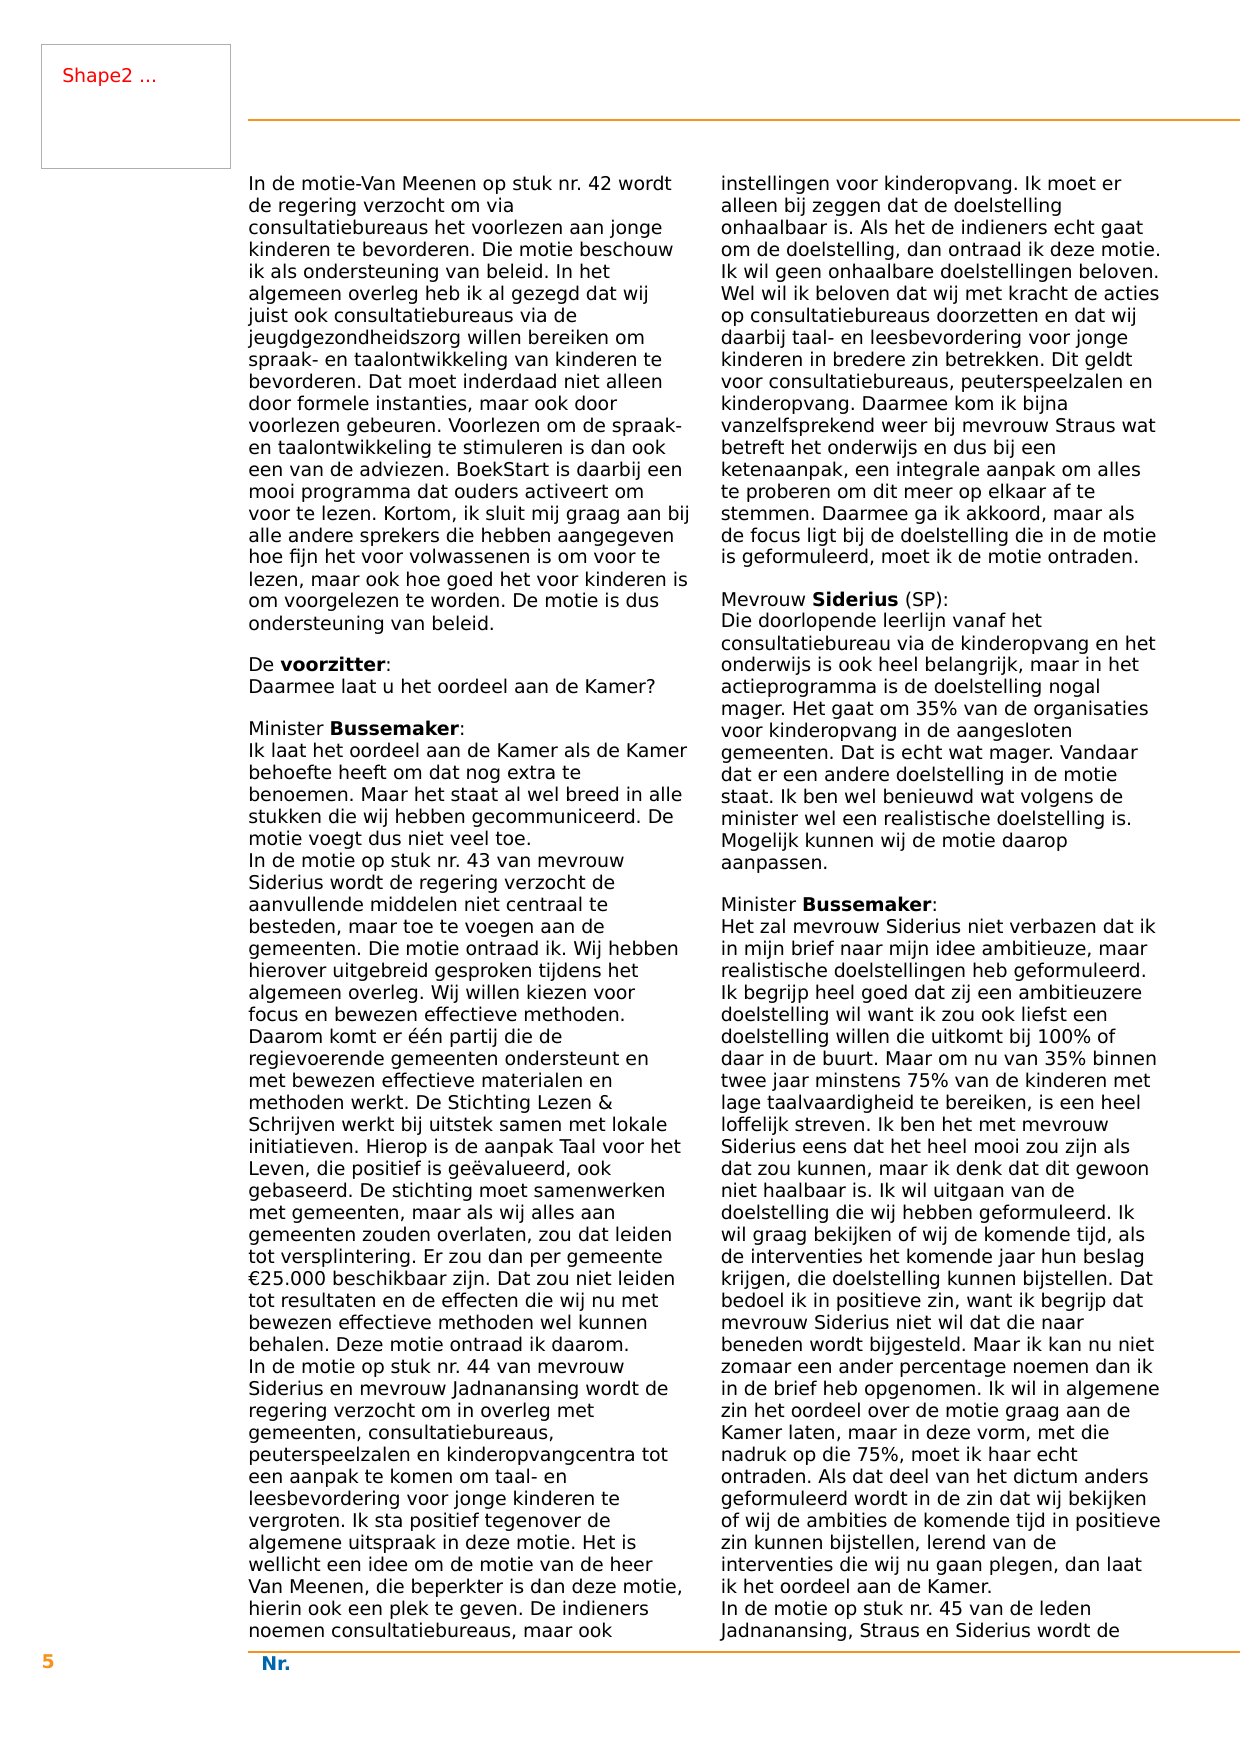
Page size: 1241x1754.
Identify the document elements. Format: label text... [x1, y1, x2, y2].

text Die doorlopende leerlijn vanaf het consultatiebureau via de kinderopvang en het onderwijs is ook heel belangrijk, maar in het actieprogramma is de doelstelling nogal mager. Het gaat om 35% van de organisaties voor kinderopvang in de aangesloten gemeenten. Dat is echt wat mager. Vandaar dat er een andere doelstelling in de motie staat. Ik ben wel benieuwd wat volgens de minister wel een realistische doelstelling is. Mogelijk kunnen wij de motie daarop aanpassen. [721, 610, 1163, 874]
text In de motie op stuk nr. 45 van de leden Jadnanansing, Straus en Siderius wordt de [721, 1597, 1163, 1641]
text Mevrouw Siderius (SP): [721, 588, 1163, 610]
text Minister Bussemaker: [248, 718, 691, 740]
text instellingen voor kinderopvang. Ik moet er alleen bij zeggen dat de doelstelling onhaalbaar is. Als het de indieners echt gaat om de doelstelling, dan ontraad ik deze motie. Ik wil geen onhaalbare doelstellingen beloven. Wel wil ik beloven dat wij met kracht de acties op consultatiebureaus doorzetten en dat wij daarbij taal- en leesbevordering voor jonge kinderen in bredere zin betrekken. Dit geldt voor consultatiebureaus, peuterspeelzalen en kinderopvang. Daarmee kom ik bijna vanzelfsprekend weer bij mevrouw Straus wat betreft het onderwijs en dus bij een ketenaanpak, een integrale aanpak om alles te proberen om dit meer op elkaar af te stemmen. Daarmee ga ik akkoord, maar als de focus ligt bij de doelstelling die in de motie is geformuleerd, moet ik de motie ontraden. [721, 173, 1163, 568]
text In de motie-Van Meenen op stuk nr. 42 wordt de regering verzocht om via consultatiebureaus het voorlezen aan jonge kinderen te bevorderen. Die motie beschouw ik als ondersteuning van beleid. In het algemeen overleg heb ik al gezegd dat wij juist ook consultatiebureaus via de jeugdgezondheidszorg willen bereiken om spraak- en taalontwikkeling van kinderen te bevorderen. Dat moet inderdaad niet alleen door formele instanties, maar ook door voorlezen gebeuren. Voorlezen om de spraak- en taalontwikkeling te stimuleren is dan ook een van de adviezen. BoekStart is daarbij een mooi programma dat ouders activeert om voor te lezen. Kortom, ik sluit mij graag aan bij alle andere sprekers die hebben aangegeven hoe fijn het voor volwassenen is om voor te lezen, maar ook hoe goed het voor kinderen is om voorgelezen te worden. De motie is dus ondersteuning van beleid. [248, 173, 691, 634]
text Ik laat het oordeel aan de Kamer als de Kamer behoefte heeft om dat nog extra te benoemen. Maar het staat al wel breed in alle stukken die wij hebben gecommuniceerd. De motie voegt dus niet veel toe. [248, 740, 691, 850]
text Minister Bussemaker: [721, 894, 1163, 916]
text Daarmee laat u het oordeel aan de Kamer? [248, 676, 691, 698]
text De voorzitter: [248, 654, 691, 676]
text In de motie op stuk nr. 43 van mevrouw Siderius wordt de regering verzocht de aanvullende middelen niet centraal te besteden, maar toe te voegen aan de gemeenten. Die motie ontraad ik. Wij hebben hierover uitgebreid gesproken tijdens het algemeen overleg. Wij willen kiezen voor focus en bewezen effectieve methoden. Daarom komt er één partij die de regievoerende gemeenten ondersteunt en met bewezen effectieve materialen en methoden werkt. De Stichting Lezen & Schrijven werkt bij uitstek samen met lokale initiatieven. Hierop is de aanpak Taal voor het Leven, die positief is geëvalueerd, ook gebaseerd. De stichting moet samenwerken met gemeenten, maar als wij alles aan gemeenten zouden overlaten, zou dat leiden tot versplintering. Er zou dan per gemeente €25.000 beschikbaar zijn. Dat zou niet leiden tot resultaten en de effecten die wij nu met bewezen effectieve methoden wel kunnen behalen. Deze motie ontraad ik daarom. [248, 850, 691, 1356]
text In de motie op stuk nr. 44 van mevrouw Siderius en mevrouw Jadnanansing wordt de regering verzocht om in overleg met gemeenten, consultatiebureaus, peuterspeelzalen en kinderopvangcentra tot een aanpak te komen om taal- en leesbevordering voor jonge kinderen te vergroten. Ik sta positief tegenover de algemene uitspraak in deze motie. Het is wellicht een idee om de motie van de heer Van Meenen, die beperkter is dan deze motie, hierin ook een plek te geven. De indieners noemen consultatiebureaus, maar ook [248, 1356, 691, 1641]
text Het zal mevrouw Siderius niet verbazen dat ik in mijn brief naar mijn idee ambitieuze, maar realistische doelstellingen heb geformuleerd. Ik begrijp heel goed dat zij een ambitieuzere doelstelling wil want ik zou ook liefst een doelstelling willen die uitkomt bij 100% of daar in de buurt. Maar om nu van 35% binnen twee jaar minstens 75% van de kinderen met lage taalvaardigheid te bereiken, is een heel loffelijk streven. Ik ben het met mevrouw Siderius eens dat het heel mooi zou zijn als dat zou kunnen, maar ik denk dat dit gewoon niet haalbaar is. Ik wil uitgaan van de doelstelling die wij hebben geformuleerd. Ik wil graag bekijken of wij de komende tijd, als de interventies het komende jaar hun beslag krijgen, die doelstelling kunnen bijstellen. Dat bedoel ik in positieve zin, want ik begrijp dat mevrouw Siderius niet wil dat die naar beneden wordt bijgesteld. Maar ik kan nu niet zomaar een ander percentage noemen dan ik in de brief heb opgenomen. Ik wil in algemene zin het oordeel over de motie graag aan de Kamer laten, maar in deze vorm, met die nadruk op die 75%, moet ik haar echt ontraden. Als dat deel van het dictum anders geformuleerd wordt in de zin dat wij bekijken of wij de ambities de komende tijd in positieve zin kunnen bijstellen, lerend van de interventies die wij nu gaan plegen, dan laat ik het oordeel aan de Kamer. [721, 916, 1163, 1597]
